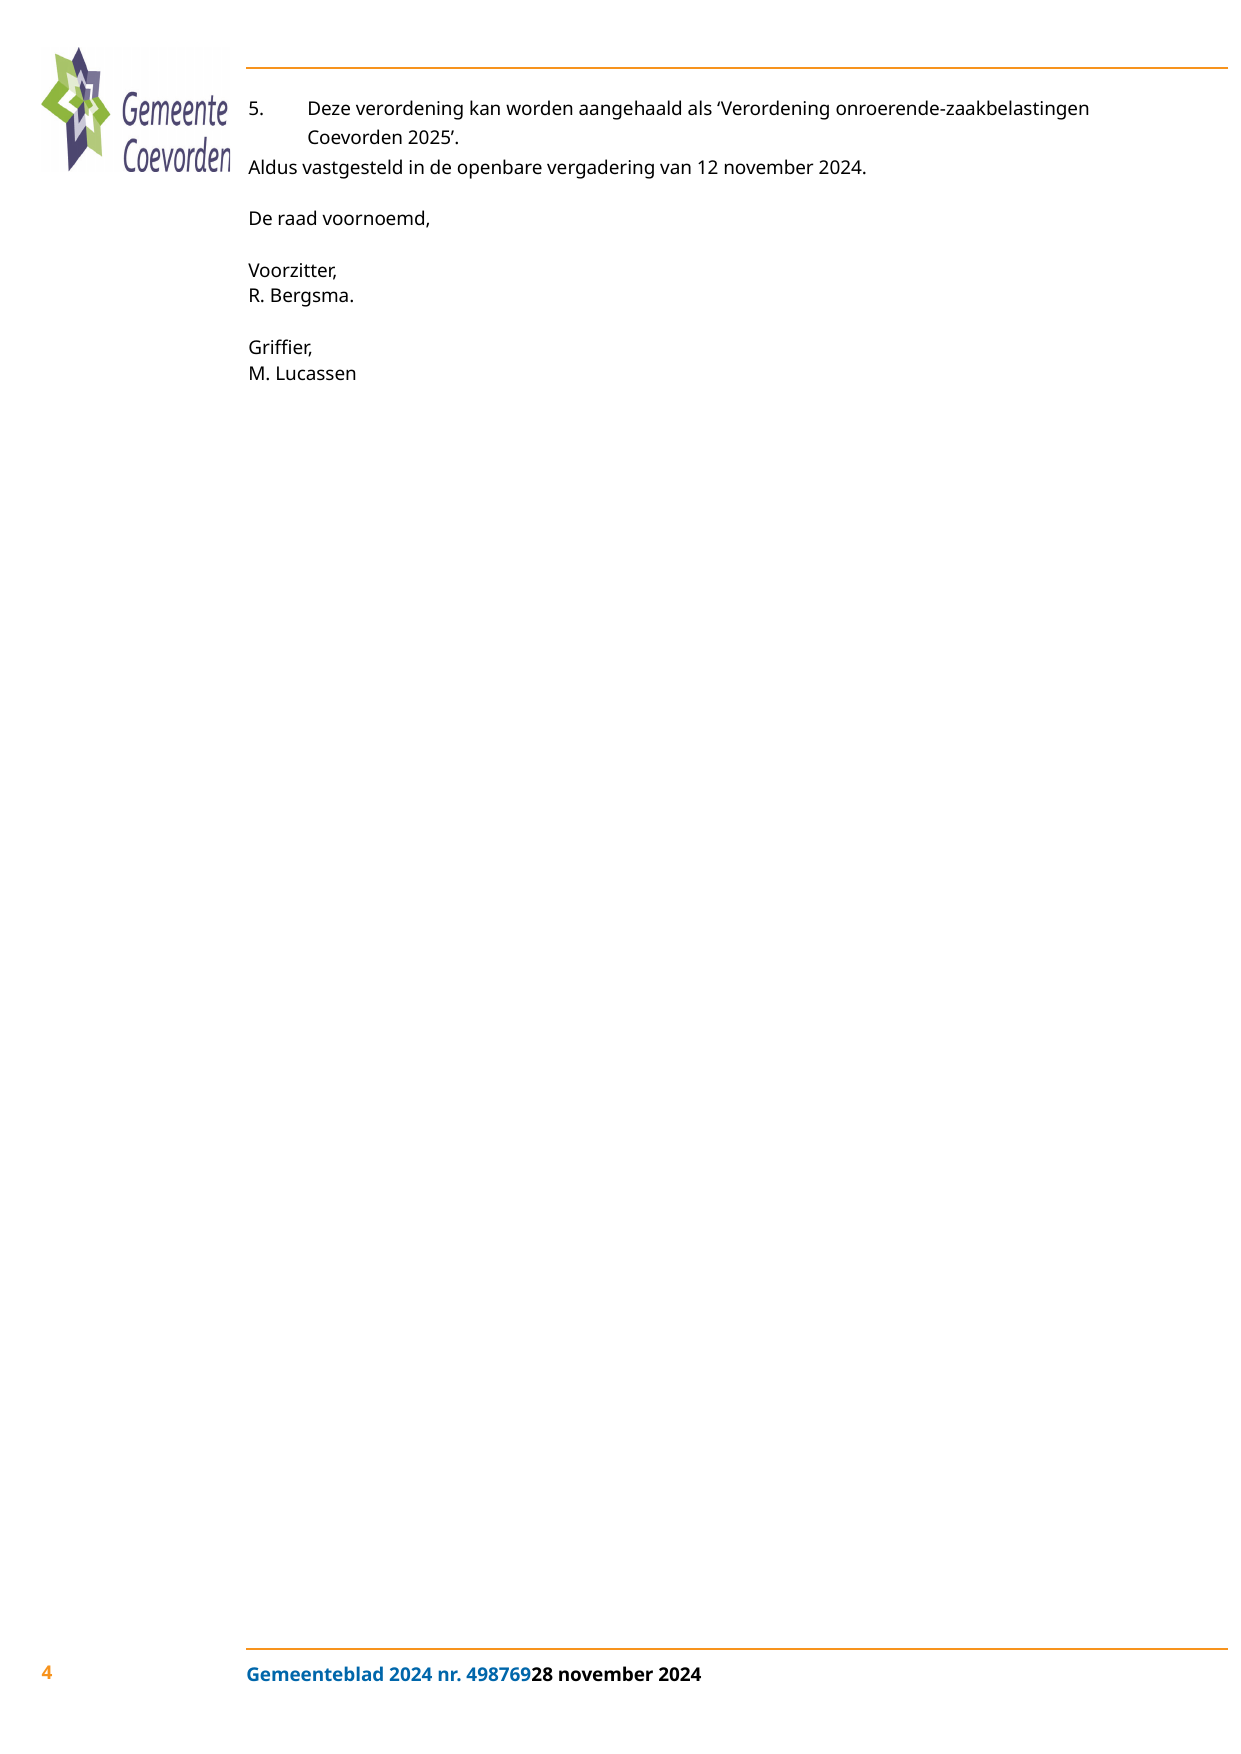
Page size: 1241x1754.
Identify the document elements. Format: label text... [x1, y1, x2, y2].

text M. Lucassen [248, 360, 1152, 386]
text Aldus vastgesteld in de openbare vergadering van 12 november 2024. [248, 154, 1152, 180]
list Deze verordening kan worden aangehaald als ‘Verordening onroerende-zaakbelastingen Coevorden 2025’. [248, 95, 1152, 150]
text R. Bergsma. [248, 283, 1152, 308]
picture [41, 47, 231, 172]
text Voorzitter, [248, 257, 1152, 283]
text De raad voornoemd, [248, 205, 1152, 231]
text Griffier, [248, 334, 1152, 360]
